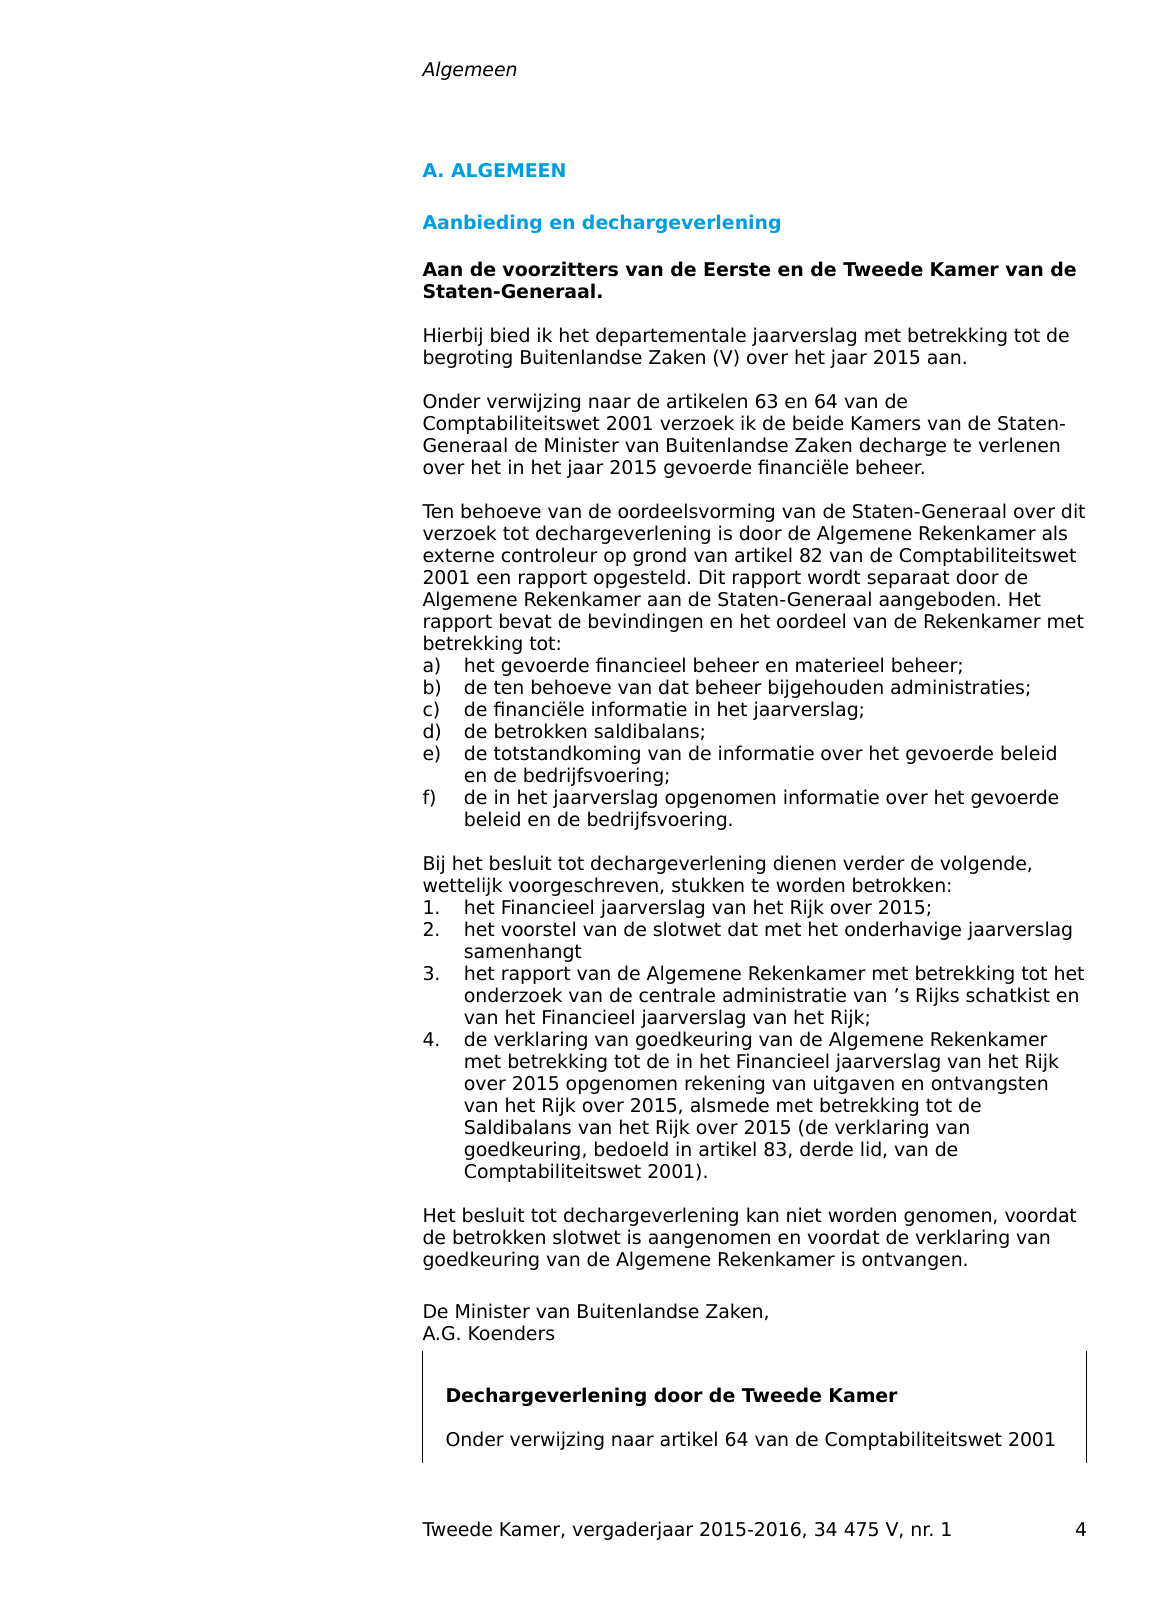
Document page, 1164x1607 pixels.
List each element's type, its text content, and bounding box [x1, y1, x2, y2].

text 1. het Financieel jaarverslag van het Rijk over 2015; [422, 897, 1087, 919]
text Het besluit tot dechargeverlening kan niet worden genomen, voordat de betrokken slotwet is aangenomen en voordat de verklaring van goedkeuring van de Algemene Rekenkamer is ontvangen. [422, 1205, 1087, 1271]
text Aan de voorzitters van de Eerste en de Tweede Kamer van de Staten-Generaal. [422, 259, 1087, 303]
text f) de in het jaarverslag opgenomen informatie over het gevoerde beleid en de bedrijfsvoering. [422, 787, 1087, 831]
text c) de financiële informatie in het jaarverslag; [422, 699, 1087, 721]
text 3. het rapport van de Algemene Rekenkamer met betrekking tot het onderzoek van de centrale administratie van ’s Rijks schatkist en van het Financieel jaarverslag van het Rijk; [422, 963, 1087, 1029]
text Bij het besluit tot dechargeverlening dienen verder de volgende, wettelijk voorgeschreven, stukken te worden betrokken: [422, 853, 1087, 897]
text 4. de verklaring van goedkeuring van de Algemene Rekenkamer met betrekking tot de in het Financieel jaarverslag van het Rijk over 2015 opgenomen rekening van uitgaven en ontvangsten van het Rijk over 2015, alsmede met betrekking tot de Saldibalans van het Rijk over 2015 (de verklaring van goedkeuring, bedoeld in artikel 83, derde lid, van de Comptabiliteitswet 2001). [422, 1029, 1087, 1183]
text Hierbij bied ik het departementale jaarverslag met betrekking tot de begroting Buitenlandse Zaken (V) over het jaar 2015 aan. [422, 325, 1087, 369]
text Onder verwijzing naar de artikelen 63 en 64 van de Comptabiliteitswet 2001 verzoek ik de beide Kamers van de Staten-Generaal de Minister van Buitenlandse Zaken decharge te verlenen over het in het jaar 2015 gevoerde financiële beheer. [422, 391, 1087, 479]
text d) de betrokken saldibalans; [422, 721, 1087, 743]
subtitle Aanbieding en dechargeverlening [422, 212, 1087, 234]
text 2. het voorstel van de slotwet dat met het onderhavige jaarverslag samenhangt [422, 919, 1087, 963]
table_header Dechargeverlening door de Tweede Kamer Onder verwijzing naar artikel 64 van de Comptabiliteitswet 2001 [423, 1351, 1086, 1463]
text Ten behoeve van de oordeelsvorming van de Staten-Generaal over dit verzoek tot dechargeverlening is door de Algemene Rekenkamer als externe controleur op grond van artikel 82 van de Comptabiliteitswet 2001 een rapport opgesteld. Dit rapport wordt separaat door de Algemene Rekenkamer aan de Staten-Generaal aangeboden. Het rapport bevat de bevindingen en het oordeel van de Rekenkamer met betrekking tot: [422, 501, 1087, 655]
text De Minister van Buitenlandse Zaken, A.G. Koenders [422, 1301, 1087, 1345]
subtitle A. ALGEMEEN [422, 160, 1087, 182]
text b) de ten behoeve van dat beheer bijgehouden administraties; [422, 677, 1087, 699]
text a) het gevoerde financieel beheer en materieel beheer; [422, 655, 1087, 677]
text e) de totstandkoming van de informatie over het gevoerde beleid en de bedrijfsvoering; [422, 743, 1087, 787]
